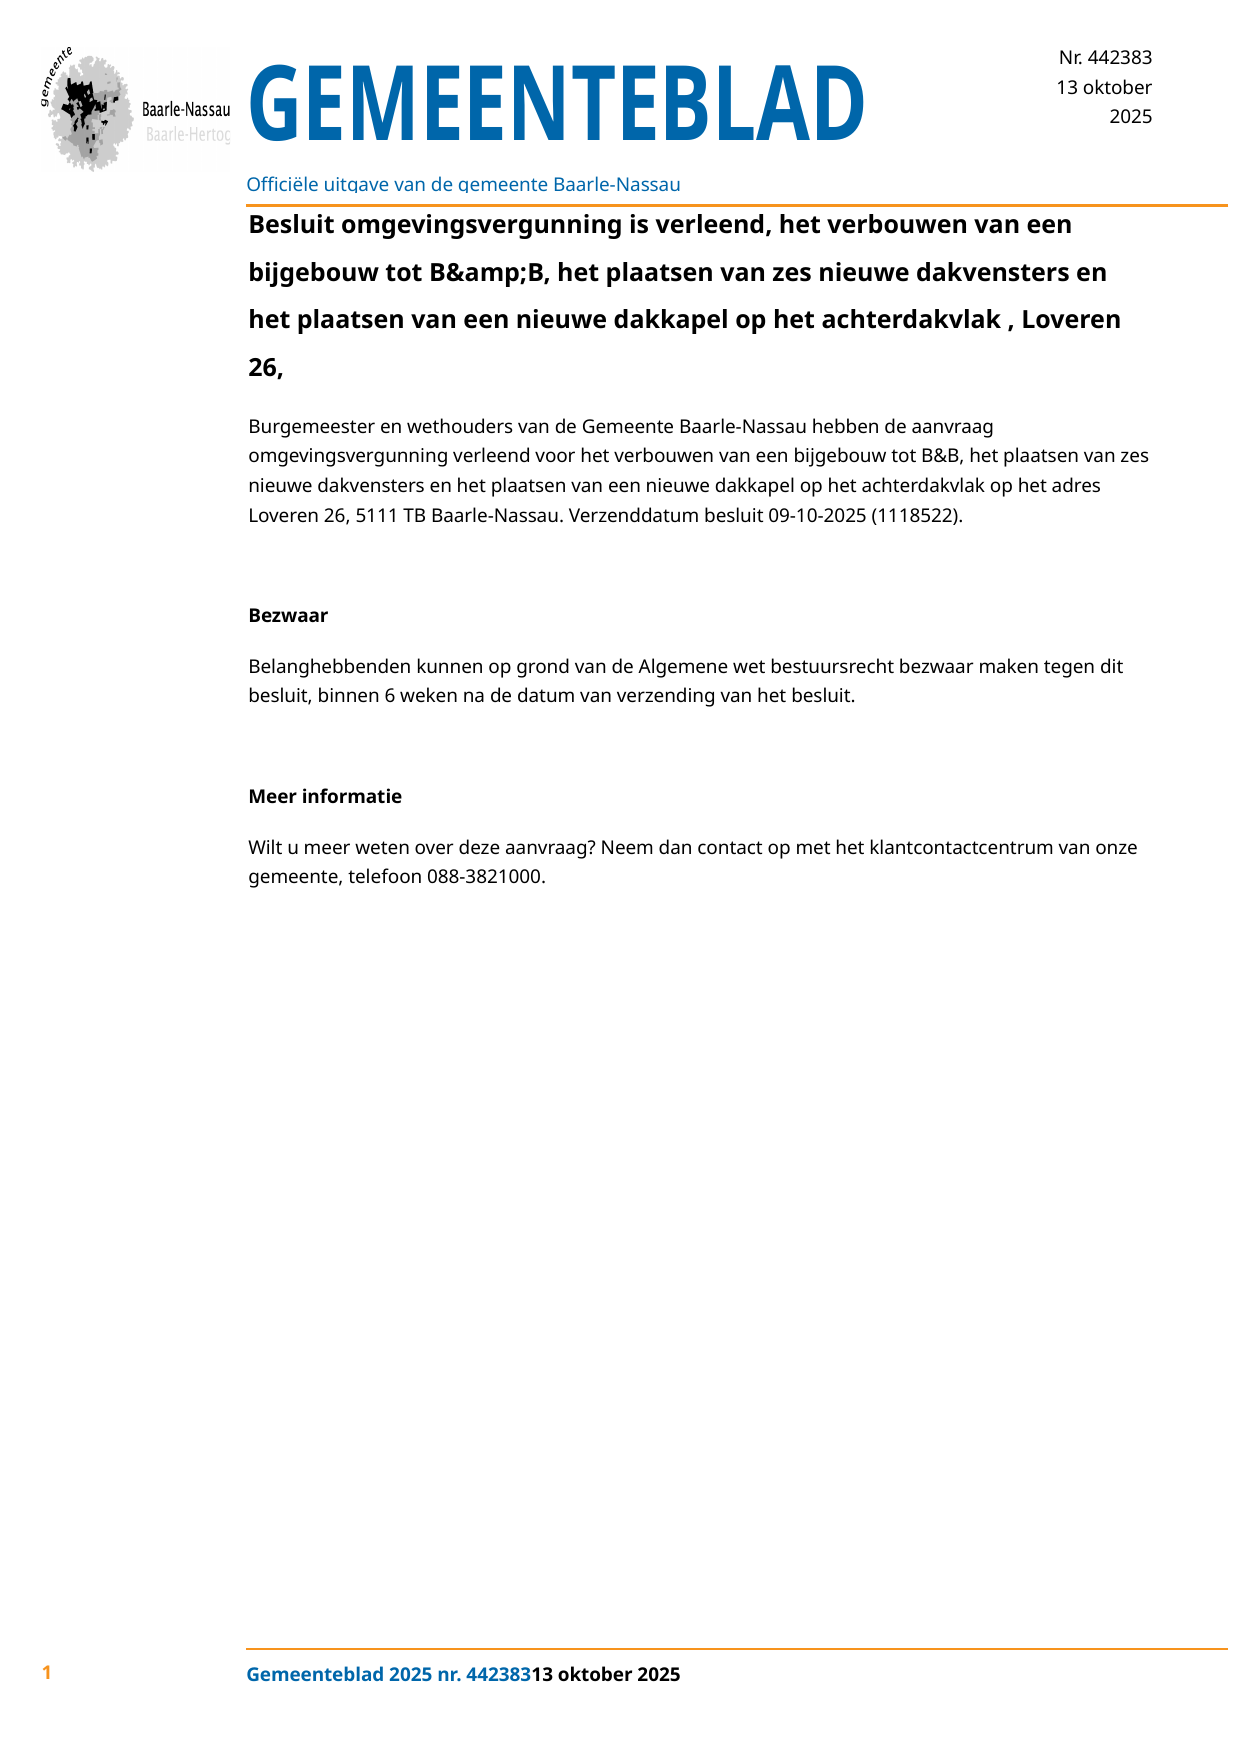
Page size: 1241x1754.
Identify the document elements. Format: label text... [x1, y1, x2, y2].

text Wilt u meer weten over deze aanvraag? Neem dan contact op met het klantcontactcentrum van onze gemeente, telefoon 088-3821000. [248, 834, 1152, 889]
text Bezwaar [248, 603, 1152, 628]
text Burgemeester en wethouders van de Gemeente Baarle-Nassau hebben de aanvraag omgevingsvergunning verleend voor het verbouwen van een bijgebouw tot B&B, het plaatsen van zes nieuwe dakvensters en het plaatsen van een nieuwe dakkapel op het achterdakvlak op het adres Loveren 26, 5111 TB Baarle-Nassau. Verzenddatum besluit 09-10-2025 (1118522). [248, 413, 1152, 528]
text Meer informatie [248, 783, 1152, 809]
text Belanghebbenden kunnen op grond van de Algemene wet bestuursrecht bezwaar maken tegen dit besluit, binnen 6 weken na de datum van verzending van het besluit. [248, 653, 1152, 708]
text Besluit omgevingsvergunning is verleend, het verbouwen van een bijgebouw tot B&amp;B, het plaatsen van zes nieuwe dakvensters en het plaatsen van een nieuwe dakkapel op het achterdakvlak , Loveren 26, [248, 207, 1152, 384]
picture [41, 47, 231, 172]
